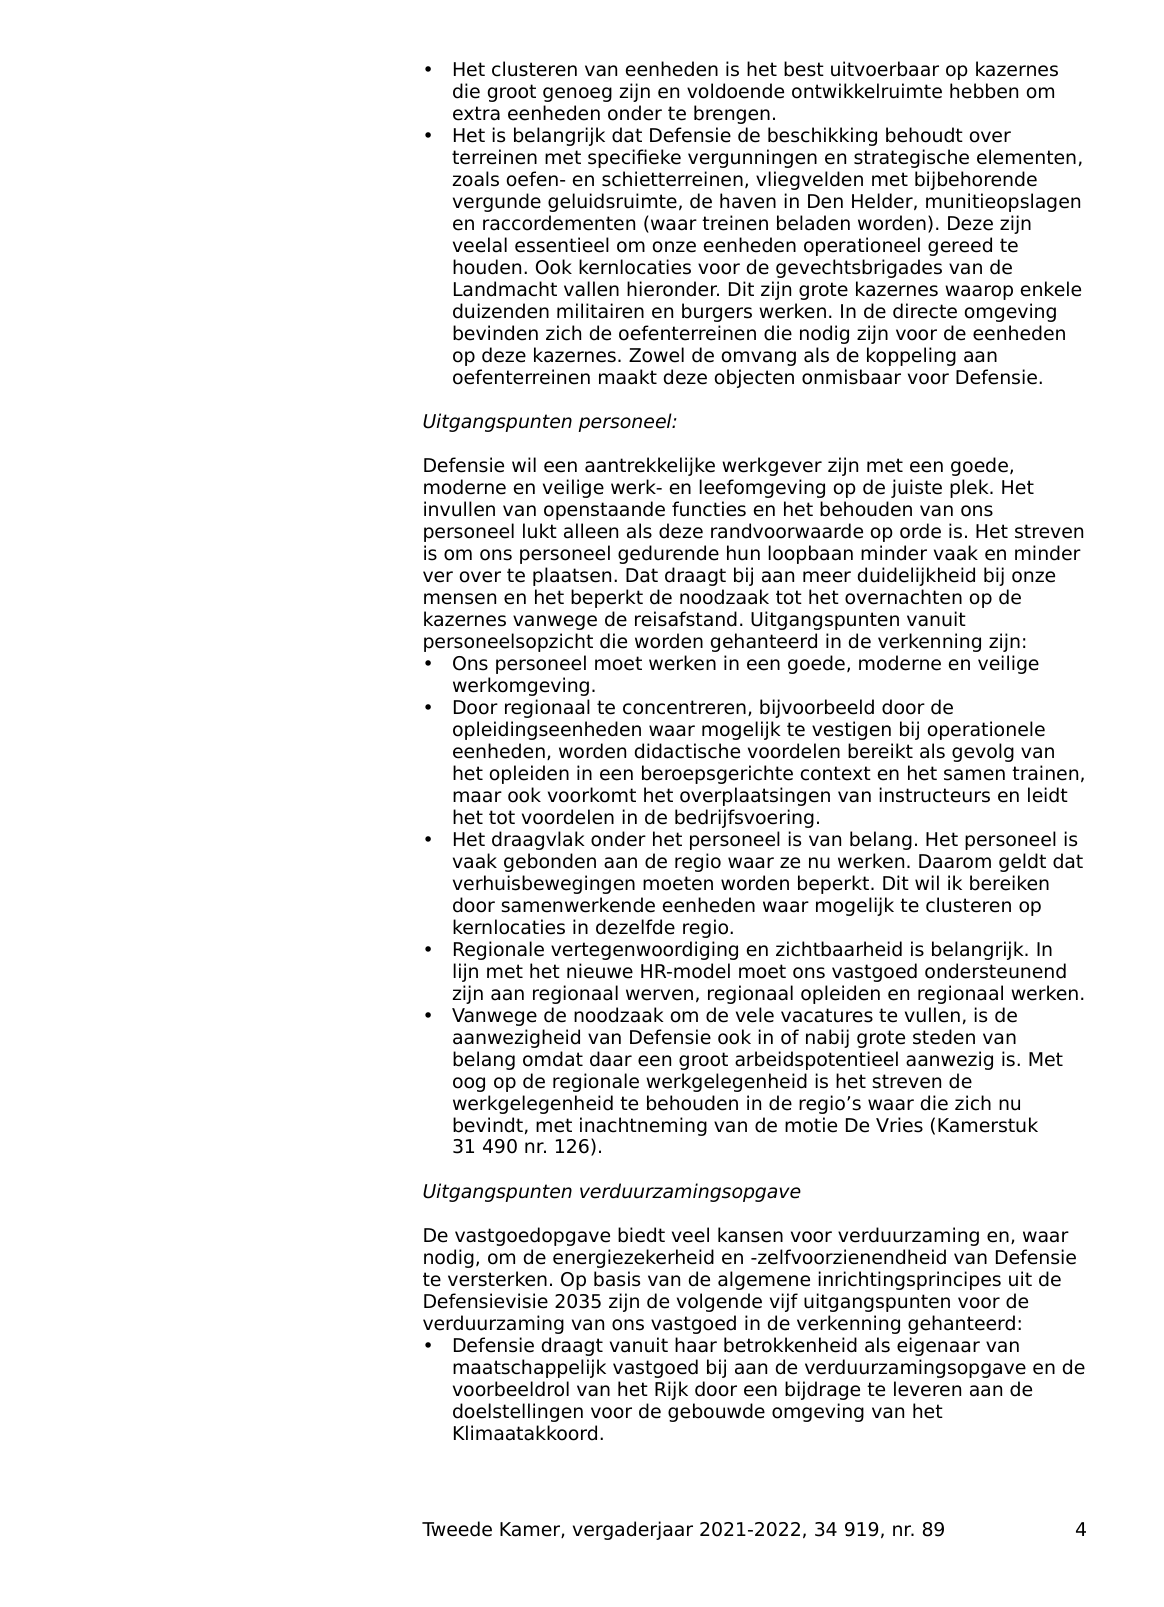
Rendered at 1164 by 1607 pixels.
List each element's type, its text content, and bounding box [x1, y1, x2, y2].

text • Defensie draagt vanuit haar betrokkenheid als eigenaar van maatschappelijk vastgoed bij aan de verduurzamingsopgave en de voorbeeldrol van het Rijk door een bijdrage te leveren aan de doelstellingen voor de gebouwde omgeving van het Klimaatakkoord. [422, 1335, 1087, 1444]
text Defensie wil een aantrekkelijke werkgever zijn met een goede, moderne en veilige werk- en leefomgeving op de juiste plek. Het invullen van openstaande functies en het behouden van ons personeel lukt alleen als deze randvoorwaarde op orde is. Het streven is om ons personeel gedurende hun loopbaan minder vaak en minder ver over te plaatsen. Dat draagt bij aan meer duidelijkheid bij onze mensen en het beperkt de noodzaak tot het overnachten op de kazernes vanwege de reisafstand. Uitgangspunten vanuit personeelsopzicht die worden gehanteerd in de verkenning zijn: [422, 455, 1087, 653]
text • Vanwege de noodzaak om de vele vacatures te vullen, is de aanwezigheid van Defensie ook in of nabij grote steden van belang omdat daar een groot arbeidspotentieel aanwezig is. Met oog op de regionale werkgelegenheid is het streven de werkgelegenheid te behouden in de regio’s waar die zich nu bevindt, met inachtneming van de motie De Vries (Kamerstuk 31 490 nr. 126). [422, 1004, 1087, 1158]
text • Het clusteren van eenheden is het best uitvoerbaar op kazernes die groot genoeg zijn en voldoende ontwikkelruimte hebben om extra eenheden onder te brengen. [422, 59, 1087, 125]
text • Het draagvlak onder het personeel is van belang. Het personeel is vaak gebonden aan de regio waar ze nu werken. Daarom geldt dat verhuisbewegingen moeten worden beperkt. Dit wil ik bereiken door samenwerkende eenheden waar mogelijk te clusteren op kernlocaties in dezelfde regio. [422, 829, 1087, 939]
text • Regionale vertegenwoordiging en zichtbaarheid is belangrijk. In lijn met het nieuwe HR-model moet ons vastgoed ondersteunend zijn aan regionaal werven, regionaal opleiden en regionaal werken. [422, 939, 1087, 1004]
text De vastgoedopgave biedt veel kansen voor verduurzaming en, waar nodig, om de energiezekerheid en -zelfvoorzienendheid van Defensie te versterken. Op basis van de algemene inrichtingsprincipes uit de Defensievisie 2035 zijn de volgende vijf uitgangspunten voor de verduurzaming van ons vastgoed in de verkenning gehanteerd: [422, 1225, 1087, 1335]
text • Door regionaal te concentreren, bijvoorbeeld door de opleidingseenheden waar mogelijk te vestigen bij operationele eenheden, worden didactische voordelen bereikt als gevolg van het opleiden in een beroepsgerichte context en het samen trainen, maar ook voorkomt het overplaatsingen van instructeurs en leidt het tot voordelen in de bedrijfsvoering. [422, 697, 1087, 829]
text • Ons personeel moet werken in een goede, moderne en veilige werkomgeving. [422, 653, 1087, 697]
subtitle Uitgangspunten verduurzamingsopgave [422, 1181, 1087, 1203]
subtitle Uitgangspunten personeel: [422, 411, 1087, 433]
text • Het is belangrijk dat Defensie de beschikking behoudt over terreinen met specifieke vergunningen en strategische elementen, zoals oefen- en schietterreinen, vliegvelden met bijbehorende vergunde geluidsruimte, de haven in Den Helder, munitieopslagen en raccordementen (waar treinen beladen worden). Deze zijn veelal essentieel om onze eenheden operationeel gereed te houden. Ook kernlocaties voor de gevechtsbrigades van de Landmacht vallen hieronder. Dit zijn grote kazernes waarop enkele duizenden militairen en burgers werken. In de directe omgeving bevinden zich de oefenterreinen die nodig zijn voor de eenheden op deze kazernes. Zowel de omvang als de koppeling aan oefenterreinen maakt deze objecten onmisbaar voor Defensie. [422, 125, 1087, 389]
